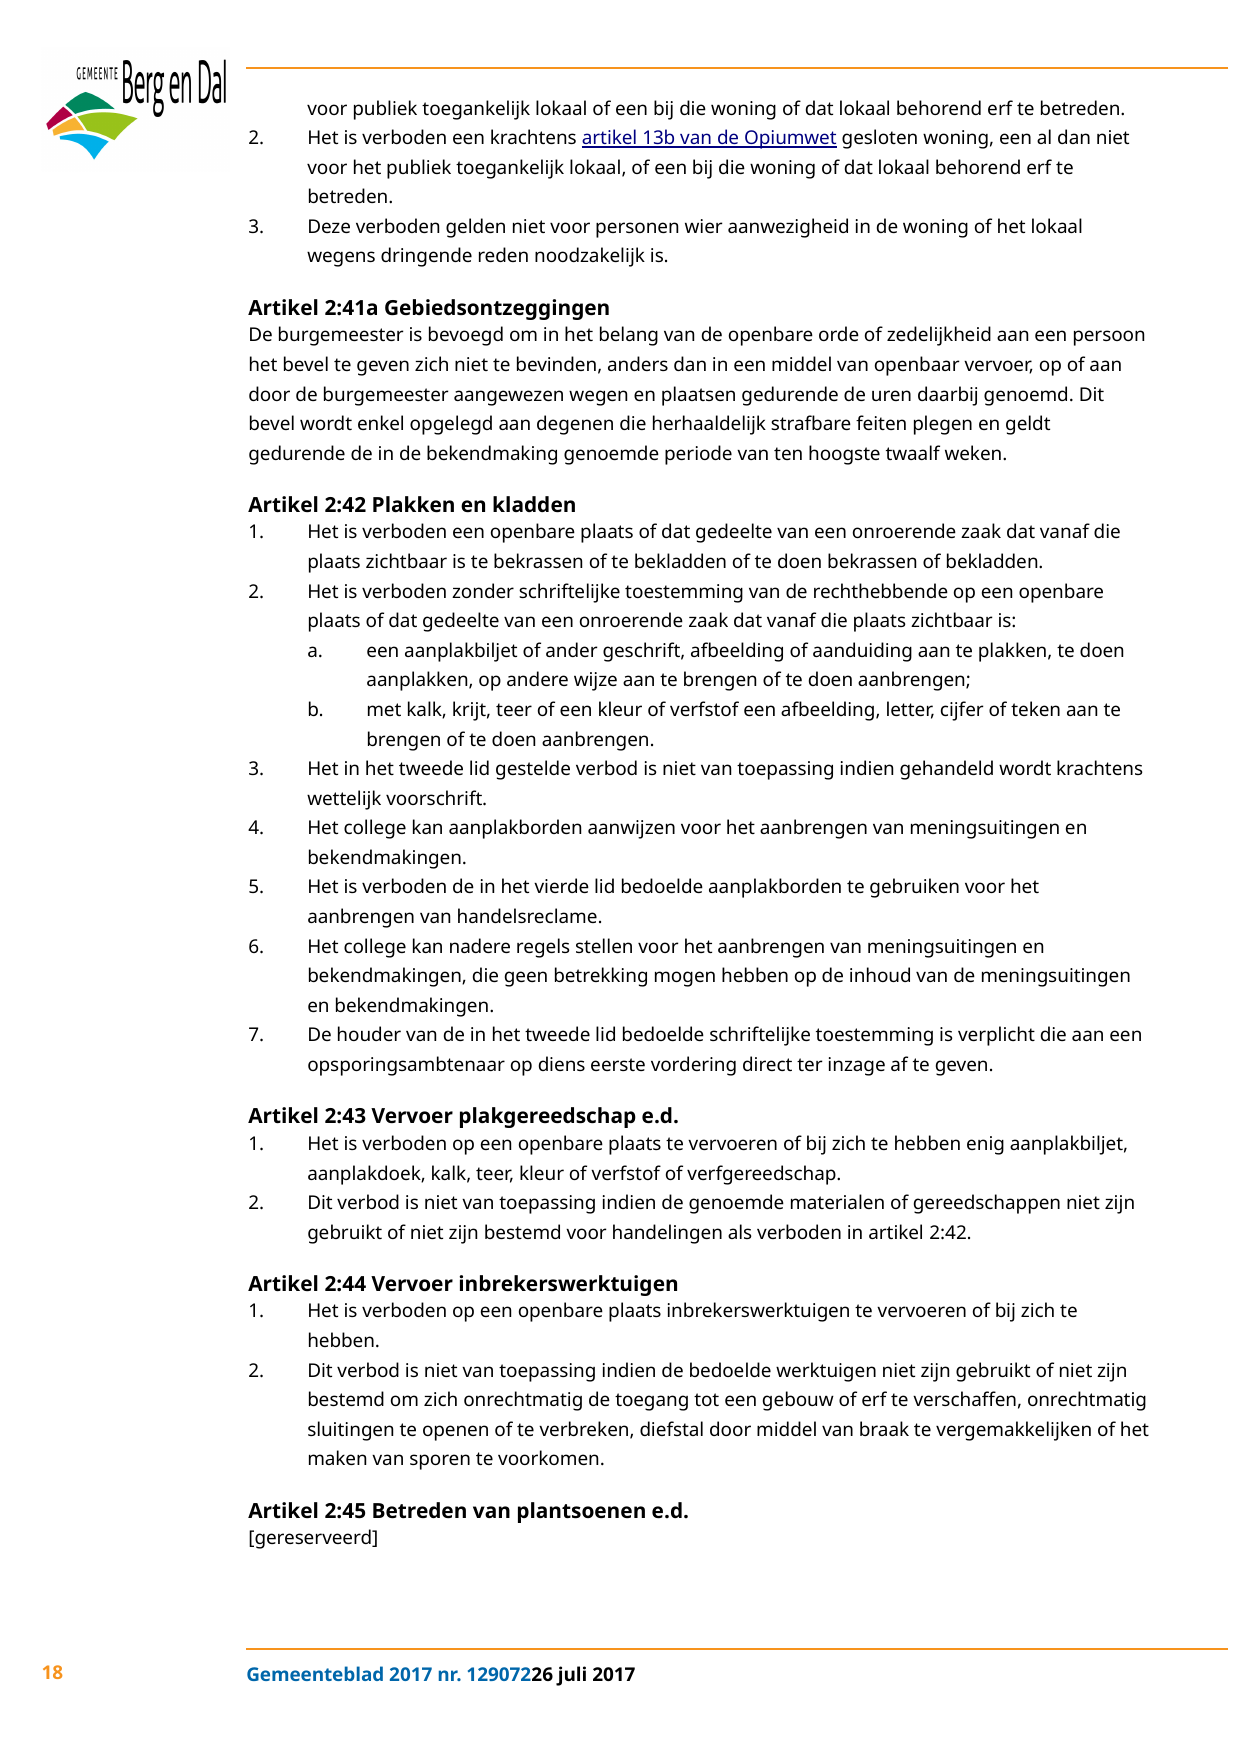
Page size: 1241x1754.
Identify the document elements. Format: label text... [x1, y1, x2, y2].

list met kalk, krijt, teer of een kleur of verfstof een afbeelding, letter, cijfer of teken aan te brengen of te doen aanbrengen. [307, 696, 1152, 752]
text Artikel 2:42 Plakken en kladden [248, 490, 1152, 519]
list Het is verboden op een openbare plaats inbrekerswerktuigen te vervoeren of bij zich te hebben. [248, 1298, 1152, 1353]
text Artikel 2:41a Gebiedsontzeggingen [248, 293, 1152, 322]
text Artikel 2:43 Vervoer plakgereedschap e.d. [248, 1102, 1152, 1130]
list Dit verbod is niet van toepassing indien de genoemde materialen of gereedschappen niet zijn gebruikt of niet zijn bestemd voor handelingen als verboden in artikel 2:42. [248, 1189, 1152, 1244]
list Het is verboden zonder schriftelijke toestemming van de rechthebbende op een openbare plaats of dat gedeelte van een onroerende zaak dat vanaf die plaats zichtbaar is: [248, 578, 1152, 633]
list Het college kan aanplakborden aanwijzen voor het aanbrengen van meningsuitingen en bekendmakingen. [248, 814, 1152, 870]
text De burgemeester is bevoegd om in het belang van de openbare orde of zedelijkheid aan een persoon het bevel te geven zich niet te bevinden, anders dan in een middel van openbaar vervoer, op of aan door de burgemeester aangewezen wegen en plaatsen gedurende de uren daarbij genoemd. Dit bevel wordt enkel opgelegd aan degenen die herhaaldelijk strafbare feiten plegen en geldt gedurende de in de bekendmaking genoemde periode van ten hoogste twaalf weken. [248, 322, 1152, 466]
text Artikel 2:44 Vervoer inbrekerswerktuigen [248, 1269, 1152, 1298]
text Artikel 2:45 Betreden van plantsoenen e.d. [248, 1496, 1152, 1524]
list Het in het tweede lid gestelde verbod is niet van toepassing indien gehandeld wordt krachtens wettelijk voorschrift. [248, 755, 1152, 811]
list Het is verboden een openbare plaats of dat gedeelte van een onroerende zaak dat vanaf die plaats zichtbaar is te bekrassen of te bekladden of te doen bekrassen of bekladden. [248, 519, 1152, 574]
list Deze verboden gelden niet voor personen wier aanwezigheid in de woning of het lokaal wegens dringende reden noodzakelijk is. [248, 213, 1152, 268]
list Het college kan nadere regels stellen voor het aanbrengen van meningsuitingen en bekendmakingen, die geen betrekking mogen hebben op de inhoud van de meningsuitingen en bekendmakingen. [248, 933, 1152, 1018]
picture [41, 47, 231, 172]
list voor publiek toegankelijk lokaal of een bij die woning of dat lokaal behorend erf te betreden. [248, 95, 1152, 121]
list Het is verboden een krachtens artikel 13b van de Opiumwet gesloten woning, een al dan niet voor het publiek toegankelijk lokaal, of een bij die woning of dat lokaal behorend erf te betreden. [248, 124, 1152, 209]
list een aanplakbiljet of ander geschrift, afbeelding of aanduiding aan te plakken, te doen aanplakken, op andere wijze aan te brengen of te doen aanbrengen; [307, 637, 1152, 692]
list De houder van de in het tweede lid bedoelde schriftelijke toestemming is verplicht die aan een opsporingsambtenaar op diens eerste vordering direct ter inzage af te geven. [248, 1022, 1152, 1077]
list Het is verboden de in het vierde lid bedoelde aanplakborden te gebruiken voor het aanbrengen van handelsreclame. [248, 874, 1152, 929]
text [gereserveerd] [248, 1524, 1152, 1550]
list Het is verboden op een openbare plaats te vervoeren of bij zich te hebben enig aanplakbiljet, aanplakdoek, kalk, teer, kleur of verfstof of verfgereedschap. [248, 1130, 1152, 1185]
list Dit verbod is niet van toepassing indien de bedoelde werktuigen niet zijn gebruikt of niet zijn bestemd om zich onrechtmatig de toegang tot een gebouw of erf te verschaffen, onrechtmatig sluitingen te openen of te verbreken, diefstal door middel van braak te vergemakkelijken of het maken van sporen te voorkomen. [248, 1357, 1152, 1471]
